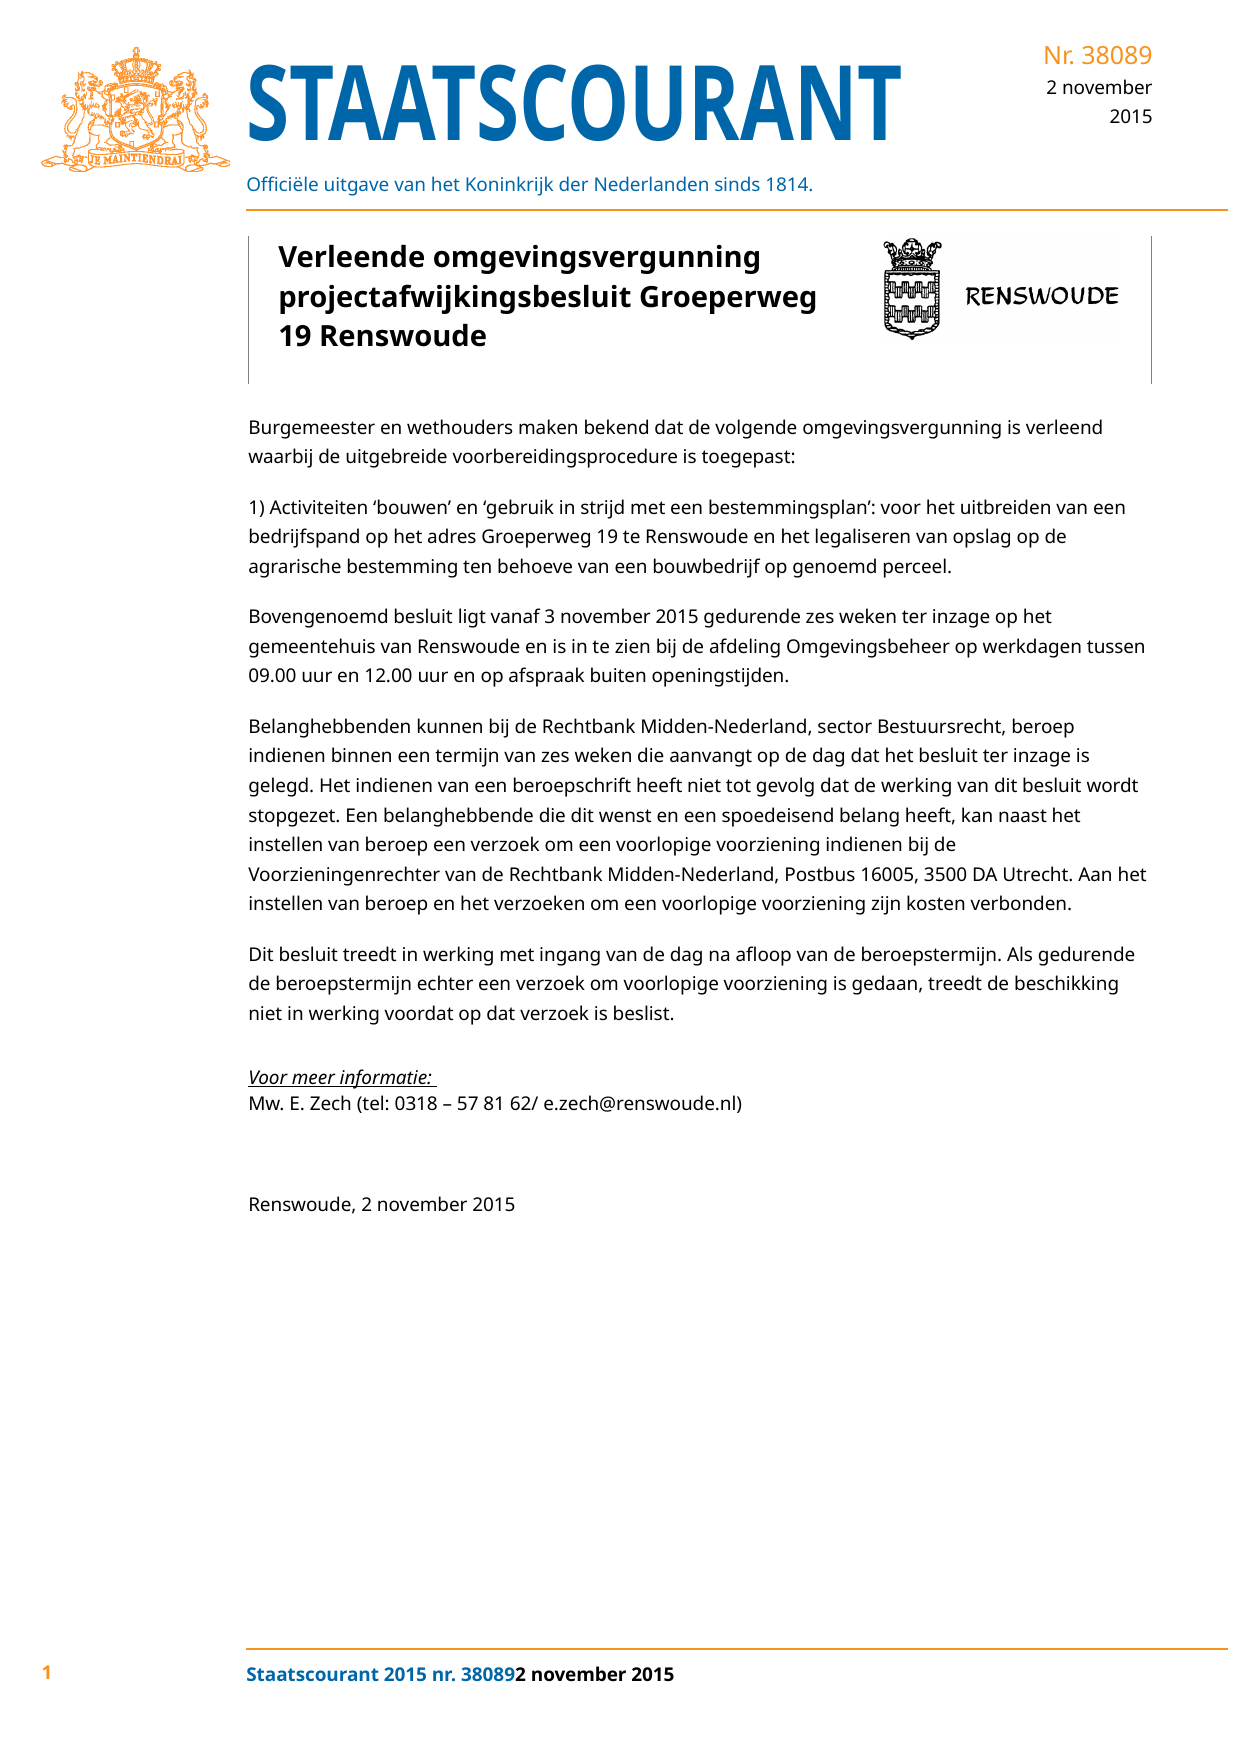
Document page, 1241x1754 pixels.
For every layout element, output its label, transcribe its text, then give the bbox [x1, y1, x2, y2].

text Burgemeester en wethouders maken bekend dat de volgende omgevingsvergunning is verleend waarbij de uitgebreide voorbereidingsprocedure is toegepast: [248, 414, 1152, 469]
text Dit besluit treedt in werking met ingang van de dag na afloop van de beroepstermijn. Als gedurende de beroepstermijn echter een verzoek om voorlopige voorziening is gedaan, treedt de beschikking niet in werking voordat op dat verzoek is beslist. [248, 941, 1152, 1026]
table_header Verleende omgevingsvergunning projectafwijkingsbesluit Groeperweg 19 Renswoude [249, 236, 850, 384]
text 1) Activiteiten ‘bouwen’ en ‘gebruik in strijd met een bestemmingsplan’: voor het uitbreiden van een bedrijfspand op het adres Groeperweg 19 te Renswoude en het legaliseren van opslag op de agrarische bestemming ten behoeve van een bouwbedrijf op genoemd perceel. [248, 494, 1152, 579]
text Voor meer informatie: [248, 1064, 1152, 1090]
picture [882, 236, 1119, 342]
text Belanghebbenden kunnen bij de Rechtbank Midden-Nederland, sector Bestuursrecht, beroep indienen binnen een termijn van zes weken die aanvangt op de dag dat het besluit ter inzage is gelegd. Het indienen van een beroepschrift heeft niet tot gevolg dat de werking van dit besluit wordt stopgezet. Een belanghebbende die dit wenst en een spoedeisend belang heeft, kan naast het instellen van beroep een verzoek om een voorlopige voorziening indienen bij de Voorzieningenrechter van de Rechtbank Midden-Nederland, Postbus 16005, 3500 DA Utrecht. Aan het instellen van beroep en het verzoeken om een voorlopige voorziening zijn kosten verbonden. [248, 713, 1152, 916]
text Bovengenoemd besluit ligt vanaf 3 november 2015 gedurende zes weken ter inzage op het gemeentehuis van Renswoude en is in te zien bij de afdeling Omgevingsbeheer op werkdagen tussen 09.00 uur en 12.00 uur en op afspraak buiten openingstijden. [248, 603, 1152, 688]
text Mw. E. Zech (tel: 0318 – 57 81 62/ e.zech@renswoude.nl) [248, 1090, 1152, 1116]
text Renswoude, 2 november 2015 [248, 1191, 1152, 1216]
picture [41, 47, 231, 172]
table_header [850, 236, 1151, 384]
